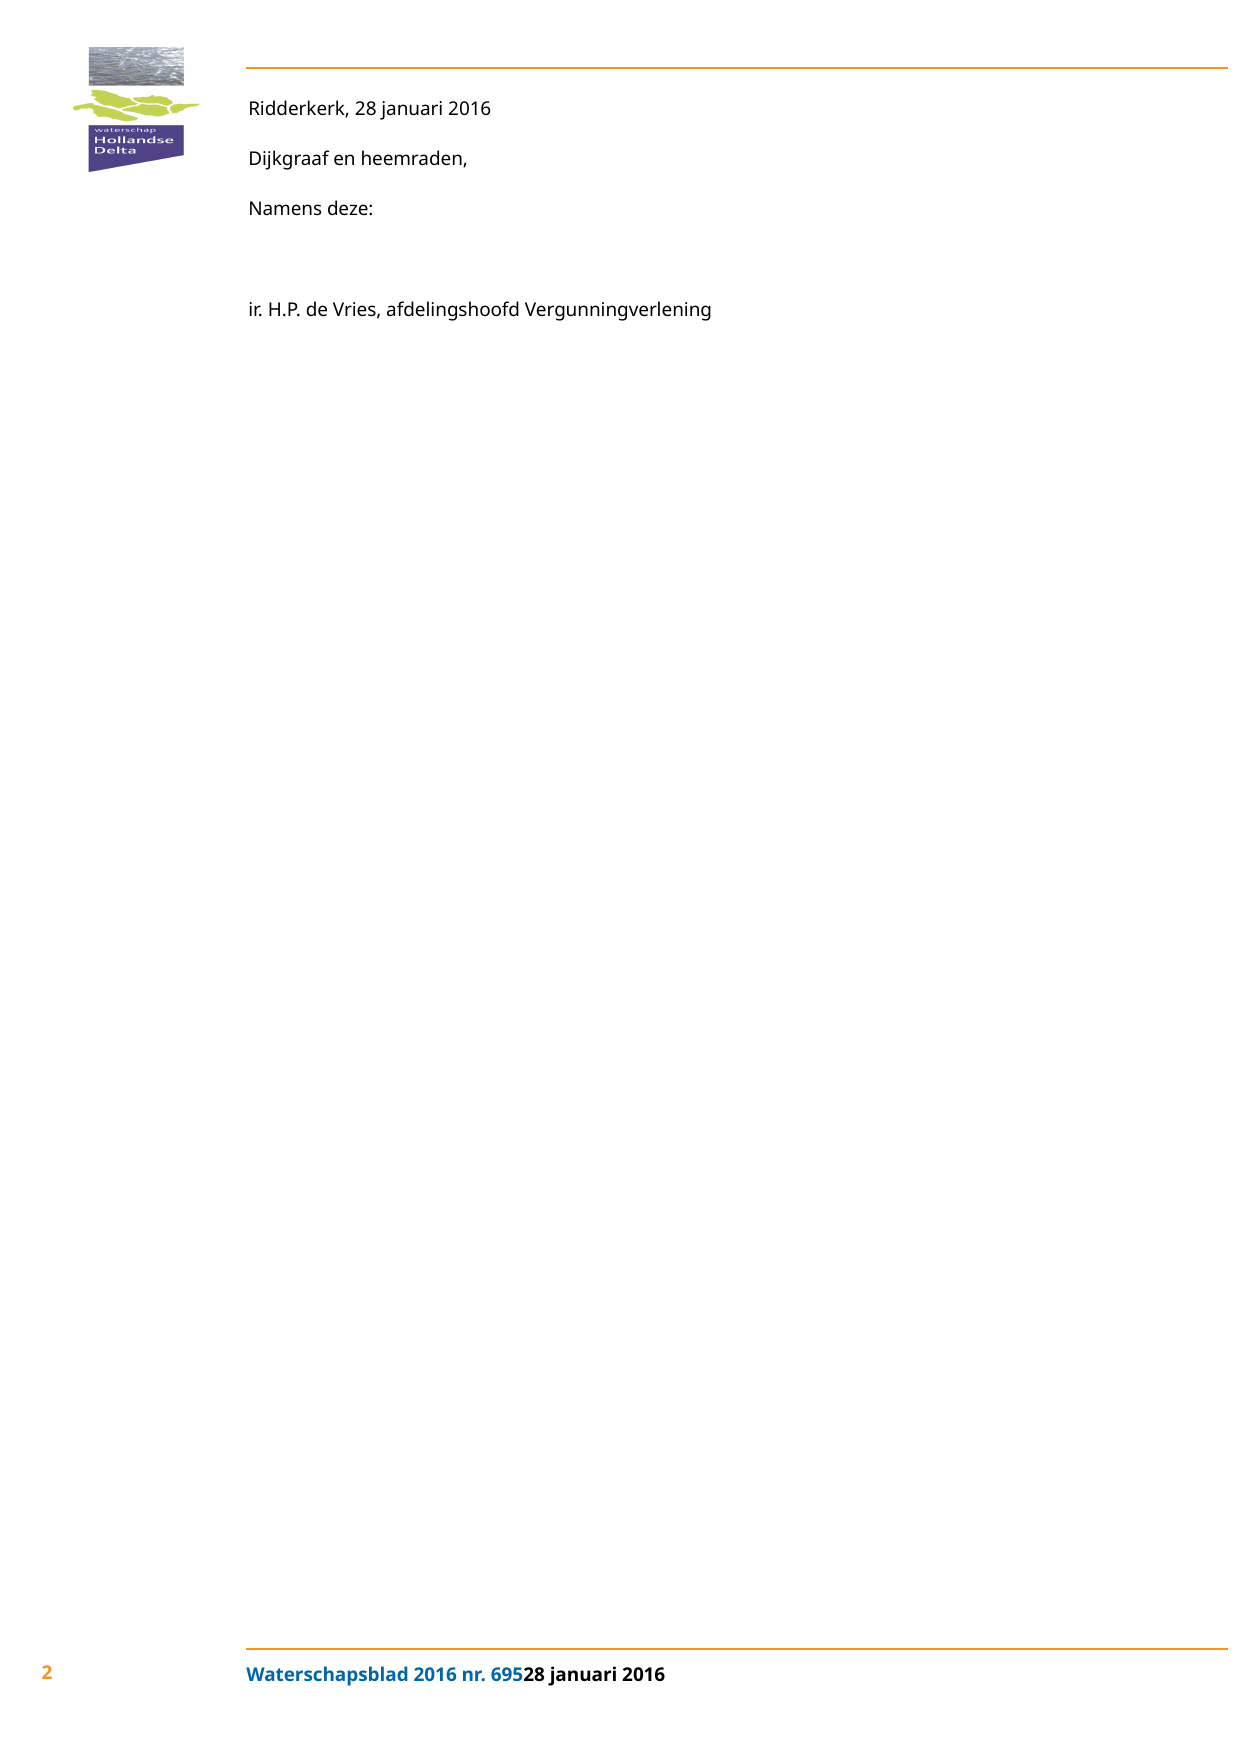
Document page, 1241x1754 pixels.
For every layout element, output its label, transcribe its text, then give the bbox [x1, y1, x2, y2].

text ir. H.P. de Vries, afdelingshoofd Vergunningverlening [248, 296, 1152, 322]
picture [41, 47, 231, 172]
text Namens deze: [248, 196, 1152, 221]
text Dijkgraaf en heemraden, [248, 145, 1152, 171]
text Ridderkerk, 28 januari 2016 [248, 95, 1152, 121]
